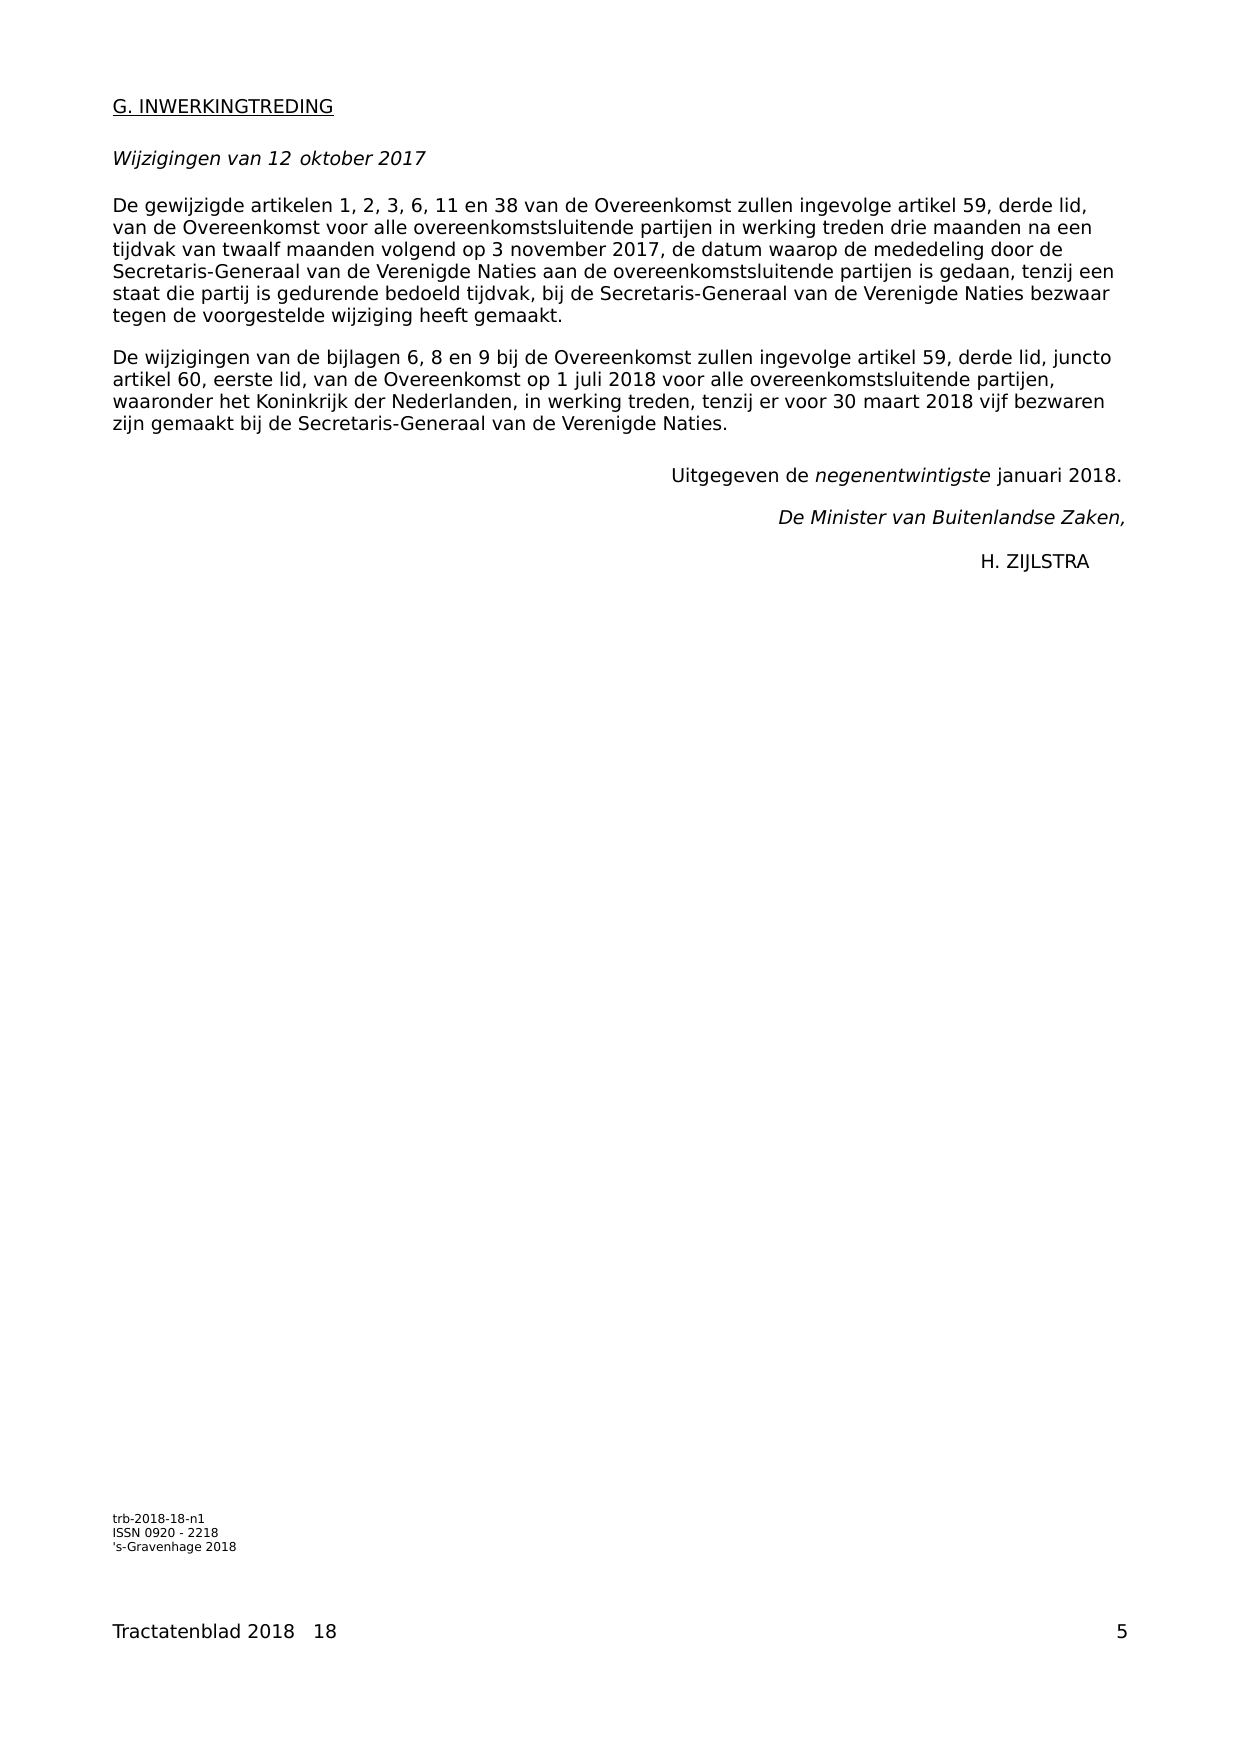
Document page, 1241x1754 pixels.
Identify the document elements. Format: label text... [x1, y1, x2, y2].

text trb-2018-18-n1 [112, 1512, 346, 1526]
text 's-Gravenhage 2018 [112, 1540, 346, 1554]
text ISSN 0920 - 2218 [112, 1526, 346, 1540]
text Uitgegeven de negenentwintigste januari 2018. [112, 465, 1128, 487]
text De gewijzigde artikelen 1, 2, 3, 6, 11 en 38 van de Overeenkomst zullen ingevolge artikel 59, derde lid, van de Overeenkomst voor alle overeenkomstsluitende partijen in werking treden drie maanden na een tijdvak van twaalf maanden volgend op 3 november 2017, de datum waarop de mededeling door de Secretaris-Generaal van de Verenigde Naties aan de overeenkomstsluitende partijen is gedaan, tenzij een staat die partij is gedurende bedoeld tijdvak, bij de Secretaris-Generaal van de Verenigde Naties bezwaar tegen de voorgestelde wijziging heeft gemaakt. [112, 195, 1128, 327]
subtitle G. INWERKINGTREDING [112, 96, 1128, 118]
subtitle Wijzigingen van 12 oktober 2017 [112, 148, 1128, 170]
text De Minister van Buitenlandse Zaken, H. ZIJLSTRA [112, 507, 1128, 573]
text De wijzigingen van de bijlagen 6, 8 en 9 bij de Overeenkomst zullen ingevolge artikel 59, derde lid, juncto artikel 60, eerste lid, van de Overeenkomst op 1 juli 2018 voor alle overeenkomstsluitende partijen, waaronder het Koninkrijk der Nederlanden, in werking treden, tenzij er voor 30 maart 2018 vijf bezwaren zijn gemaakt bij de Secretaris-Generaal van de Verenigde Naties. [112, 347, 1128, 435]
